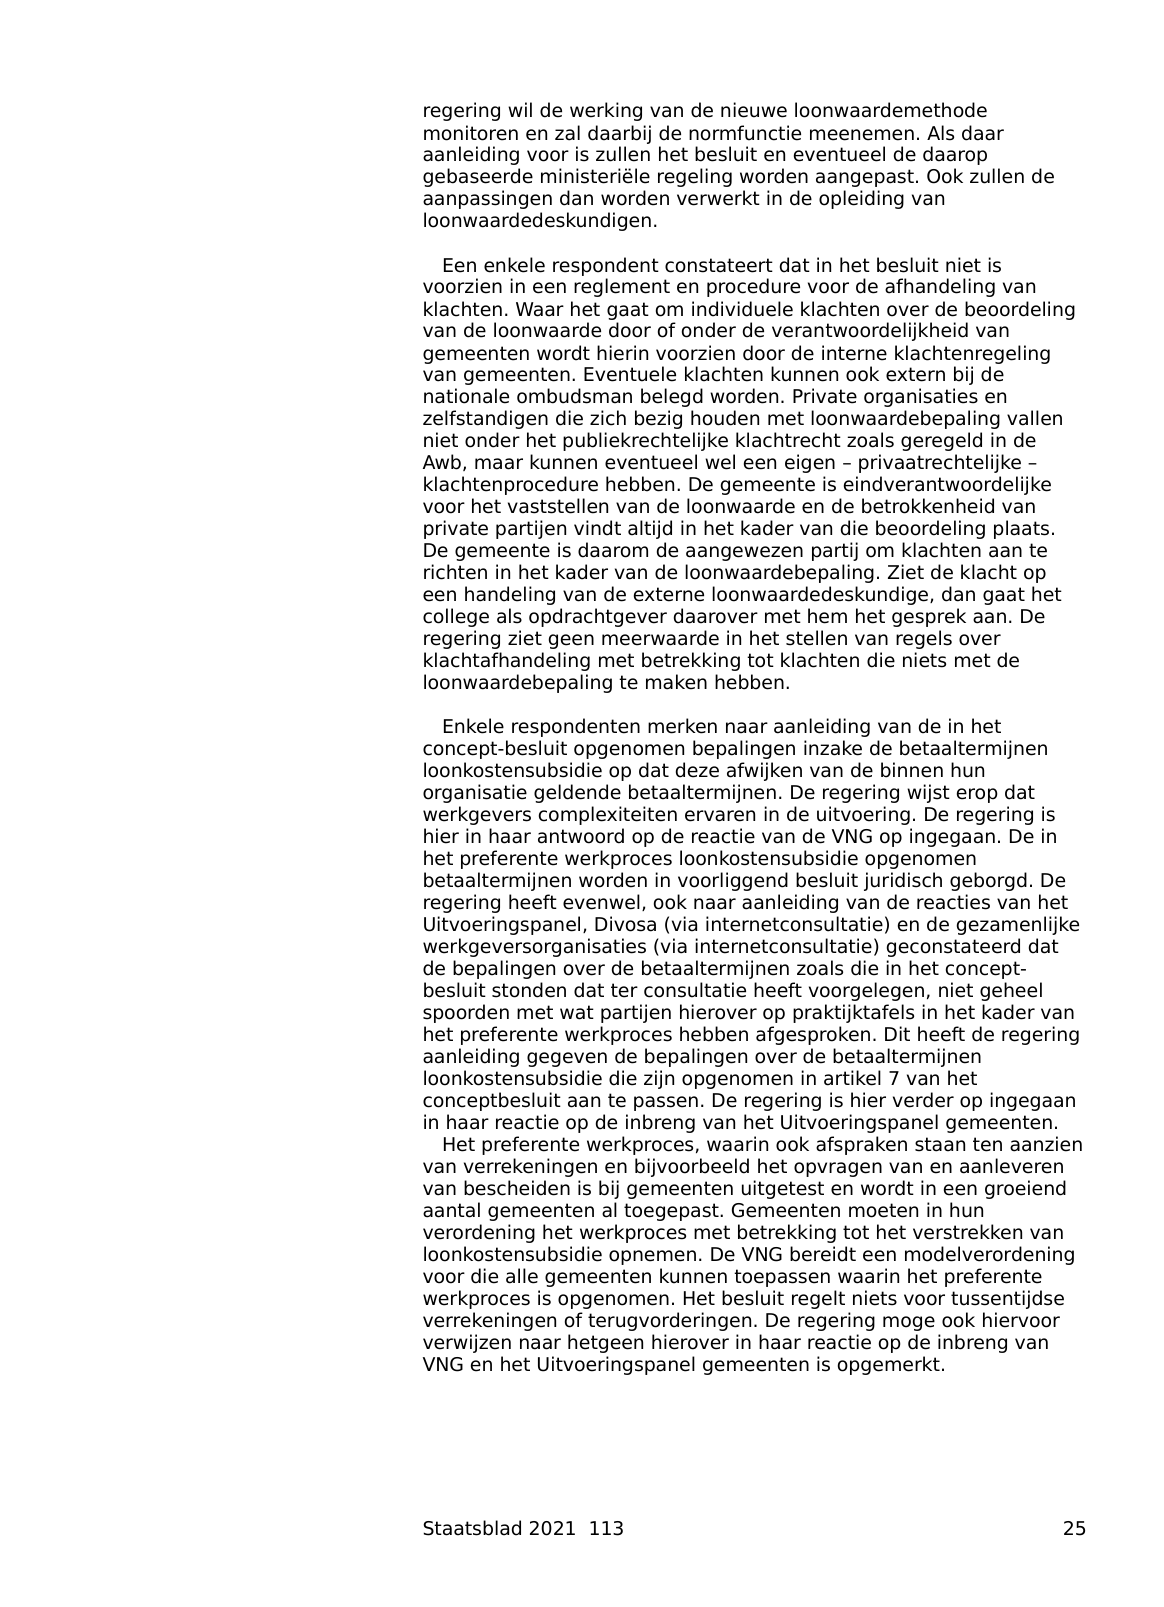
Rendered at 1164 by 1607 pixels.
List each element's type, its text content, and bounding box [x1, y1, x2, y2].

text regering wil de werking van de nieuwe loonwaardemethode monitoren en zal daarbij de normfunctie meenemen. Als daar aanleiding voor is zullen het besluit en eventueel de daarop gebaseerde ministeriële regeling worden aangepast. Ook zullen de aanpassingen dan worden verwerkt in de opleiding van loonwaardedeskundigen. [422, 100, 1087, 232]
text Enkele respondenten merken naar aanleiding van de in het concept-besluit opgenomen bepalingen inzake de betaaltermijnen loonkostensubsidie op dat deze afwijken van de binnen hun organisatie geldende betaaltermijnen. De regering wijst erop dat werkgevers complexiteiten ervaren in de uitvoering. De regering is hier in haar antwoord op de reactie van de VNG op ingegaan. De in het preferente werkproces loonkostensubsidie opgenomen betaaltermijnen worden in voorliggend besluit juridisch geborgd. De regering heeft evenwel, ook naar aanleiding van de reacties van het Uitvoeringspanel, Divosa (via internetconsultatie) en de gezamenlijke werkgeversorganisaties (via internetconsultatie) geconstateerd dat de bepalingen over de betaaltermijnen zoals die in het concept-besluit stonden dat ter consultatie heeft voorgelegen, niet geheel spoorden met wat partijen hierover op praktijktafels in het kader van het preferente werkproces hebben afgesproken. Dit heeft de regering aanleiding gegeven de bepalingen over de betaaltermijnen loonkostensubsidie die zijn opgenomen in artikel 7 van het conceptbesluit aan te passen. De regering is hier verder op ingegaan in haar reactie op de inbreng van het Uitvoeringspanel gemeenten. [422, 716, 1087, 1134]
text Het preferente werkproces, waarin ook afspraken staan ten aanzien van verrekeningen en bijvoorbeeld het opvragen van en aanleveren van bescheiden is bij gemeenten uitgetest en wordt in een groeiend aantal gemeenten al toegepast. Gemeenten moeten in hun verordening het werkproces met betrekking tot het verstrekken van loonkostensubsidie opnemen. De VNG bereidt een modelverordening voor die alle gemeenten kunnen toepassen waarin het preferente werkproces is opgenomen. Het besluit regelt niets voor tussentijdse verrekeningen of terugvorderingen. De regering moge ook hiervoor verwijzen naar hetgeen hierover in haar reactie op de inbreng van VNG en het Uitvoeringspanel gemeenten is opgemerkt. [422, 1134, 1087, 1376]
text Een enkele respondent constateert dat in het besluit niet is voorzien in een reglement en procedure voor de afhandeling van klachten. Waar het gaat om individuele klachten over de beoordeling van de loonwaarde door of onder de verantwoordelijkheid van gemeenten wordt hierin voorzien door de interne klachtenregeling van gemeenten. Eventuele klachten kunnen ook extern bij de nationale ombudsman belegd worden. Private organisaties en zelfstandigen die zich bezig houden met loonwaardebepaling vallen niet onder het publiekrechtelijke klachtrecht zoals geregeld in de Awb, maar kunnen eventueel wel een eigen – privaatrechtelijke – klachtenprocedure hebben. De gemeente is eindverantwoordelijke voor het vaststellen van de loonwaarde en de betrokkenheid van private partijen vindt altijd in het kader van die beoordeling plaats. De gemeente is daarom de aangewezen partij om klachten aan te richten in het kader van de loonwaardebepaling. Ziet de klacht op een handeling van de externe loonwaardedeskundige, dan gaat het college als opdrachtgever daarover met hem het gesprek aan. De regering ziet geen meerwaarde in het stellen van regels over klachtafhandeling met betrekking tot klachten die niets met de loonwaardebepaling te maken hebben. [422, 254, 1087, 694]
